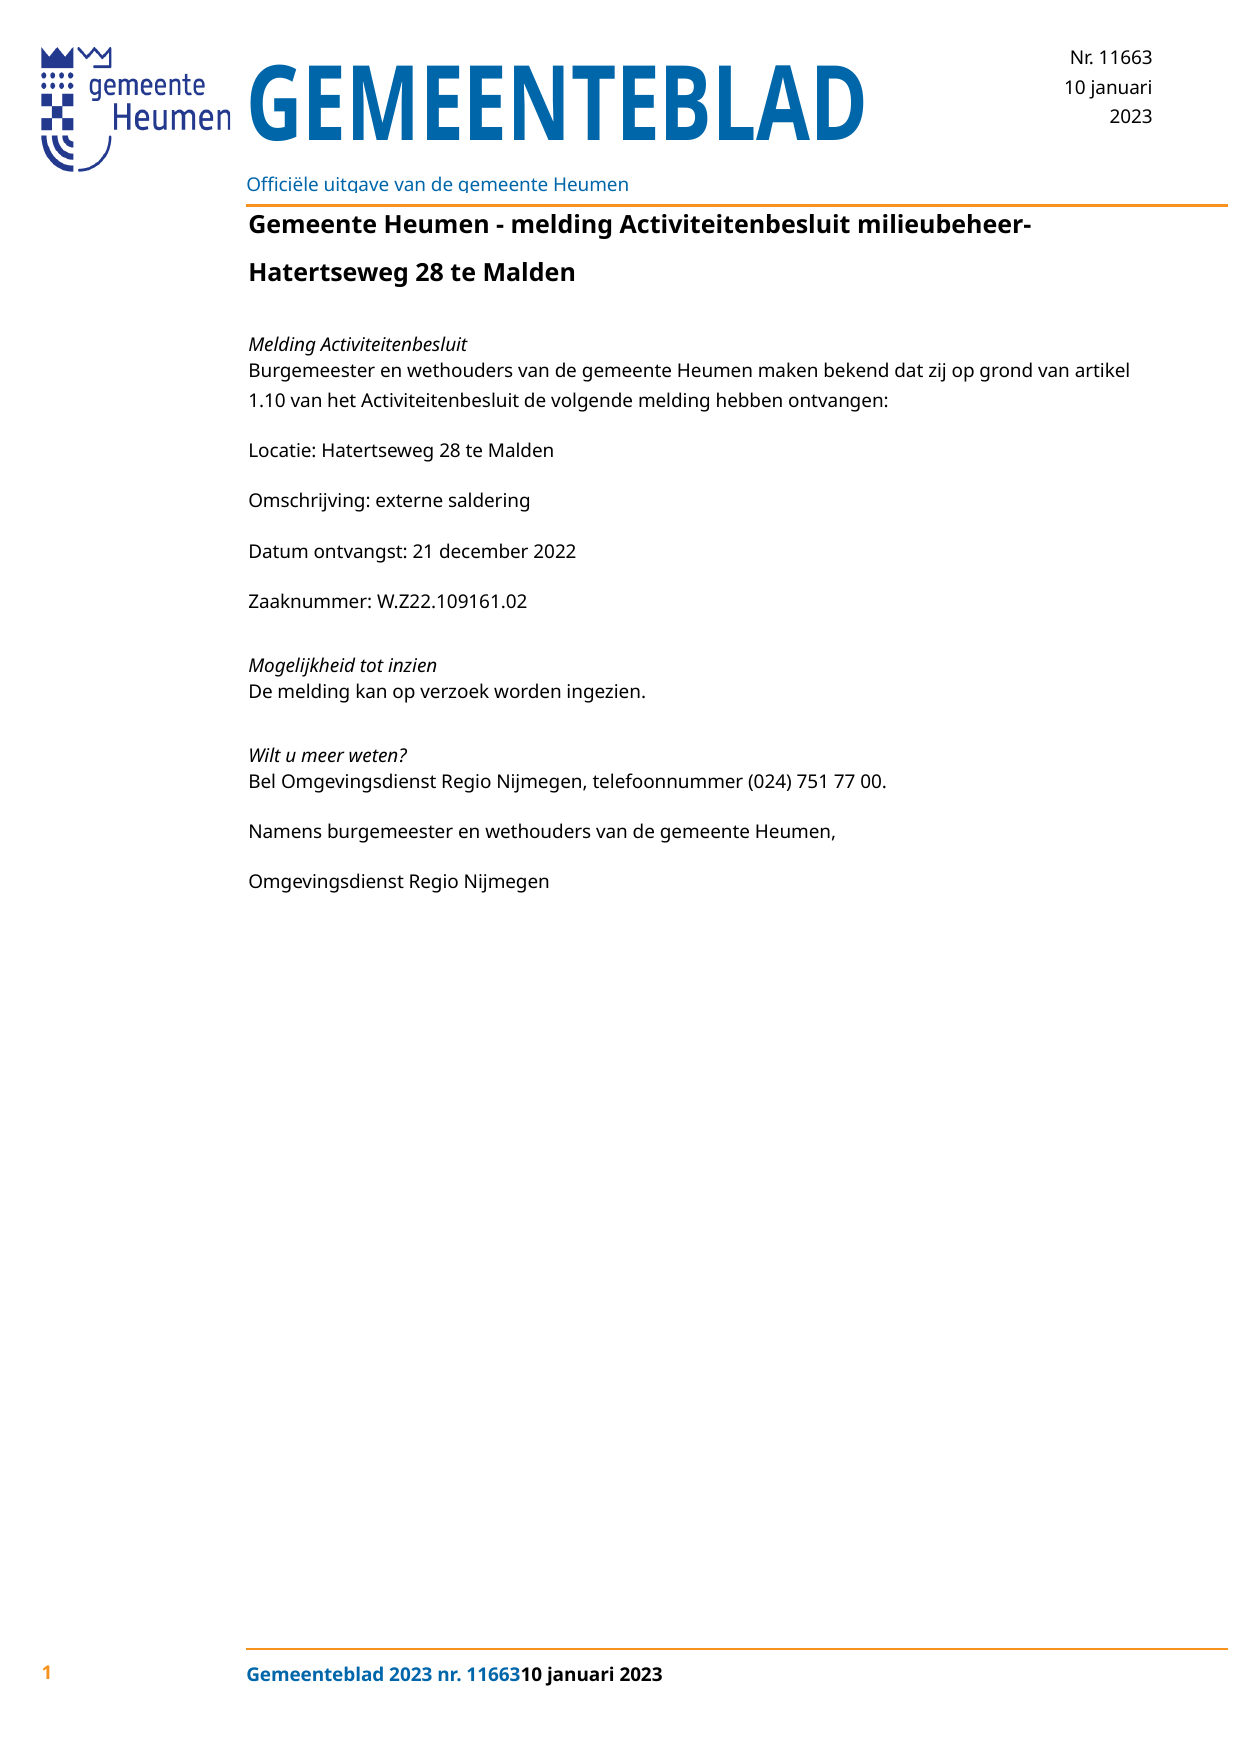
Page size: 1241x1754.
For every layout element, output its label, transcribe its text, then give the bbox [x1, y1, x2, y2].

text Bel Omgevingsdienst Regio Nijmegen, telefoonnummer (024) 751 77 00. [248, 768, 1152, 793]
text Omschrijving: externe saldering [248, 488, 1152, 513]
picture [41, 47, 231, 172]
text De melding kan op verzoek worden ingezien. [248, 678, 1152, 704]
text Mogelijkheid tot inzien [248, 652, 1152, 678]
text Zaaknummer: W.Z22.109161.02 [248, 588, 1152, 614]
text Datum ontvangst: 21 december 2022 [248, 538, 1152, 564]
text Omgevingsdienst Regio Nijmegen [248, 869, 1152, 894]
text Burgemeester en wethouders van de gemeente Heumen maken bekend dat zij op grond van artikel 1.10 van het Activiteitenbesluit de volgende melding hebben ontvangen: [248, 357, 1152, 412]
text Namens burgemeester en wethouders van de gemeente Heumen, [248, 818, 1152, 844]
text Gemeente Heumen - melding Activiteitenbesluit milieubeheer- Hatertseweg 28 te Malden [248, 207, 1152, 288]
text Wilt u meer weten? [248, 742, 1152, 768]
text Melding Activiteitenbesluit [248, 331, 1152, 357]
text Locatie: Hatertseweg 28 te Malden [248, 437, 1152, 463]
